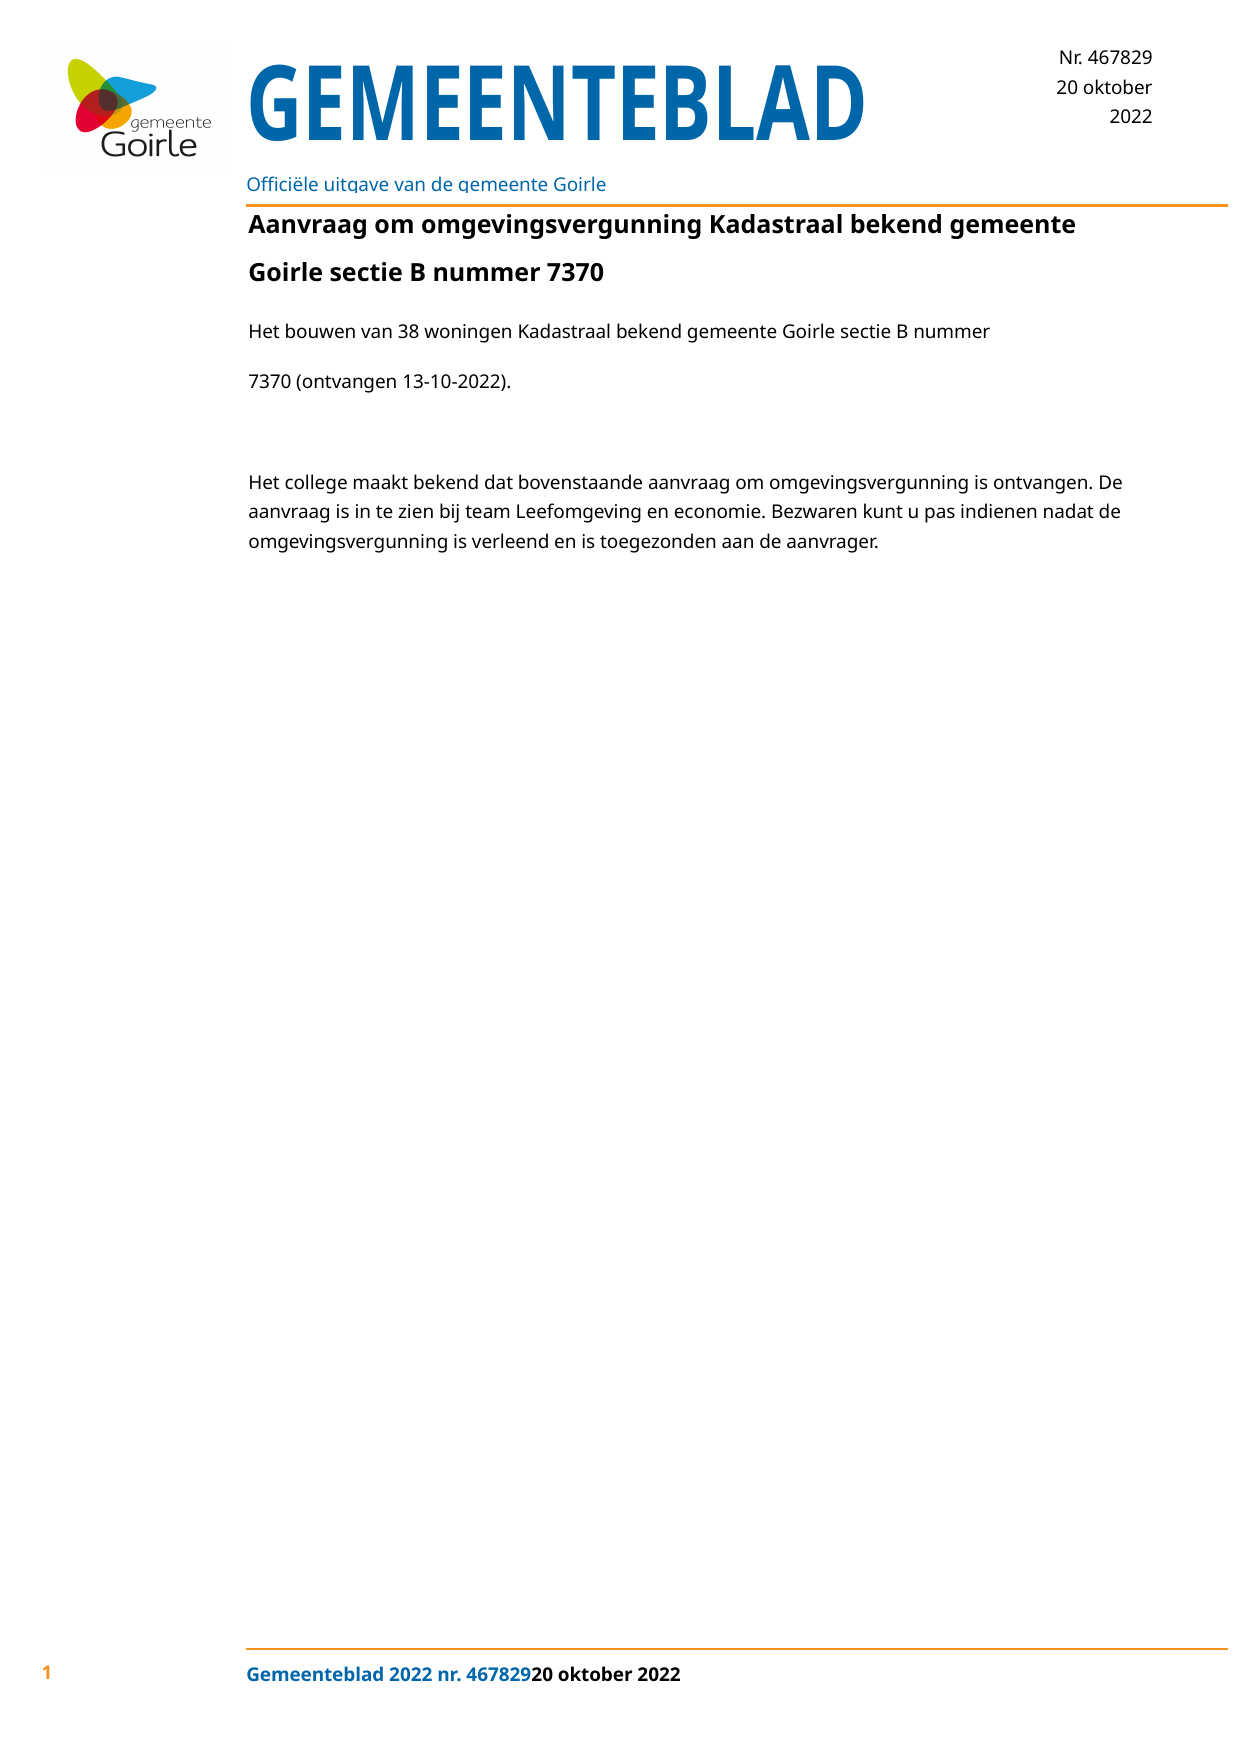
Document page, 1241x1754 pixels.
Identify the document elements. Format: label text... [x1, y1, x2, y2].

text Het college maakt bekend dat bovenstaande aanvraag om omgevingsvergunning is ontvangen. De aanvraag is in te zien bij team Leefomgeving en economie. Bezwaren kunt u pas indienen nadat de omgevingsvergunning is verleend en is toegezonden aan de aanvrager. [248, 469, 1152, 554]
text Het bouwen van 38 woningen Kadastraal bekend gemeente Goirle sectie B nummer [248, 318, 1152, 344]
text Aanvraag om omgevingsvergunning Kadastraal bekend gemeente Goirle sectie B nummer 7370 [248, 207, 1152, 288]
text 7370 (ontvangen 13-10-2022). [248, 368, 1152, 394]
picture [41, 47, 231, 172]
